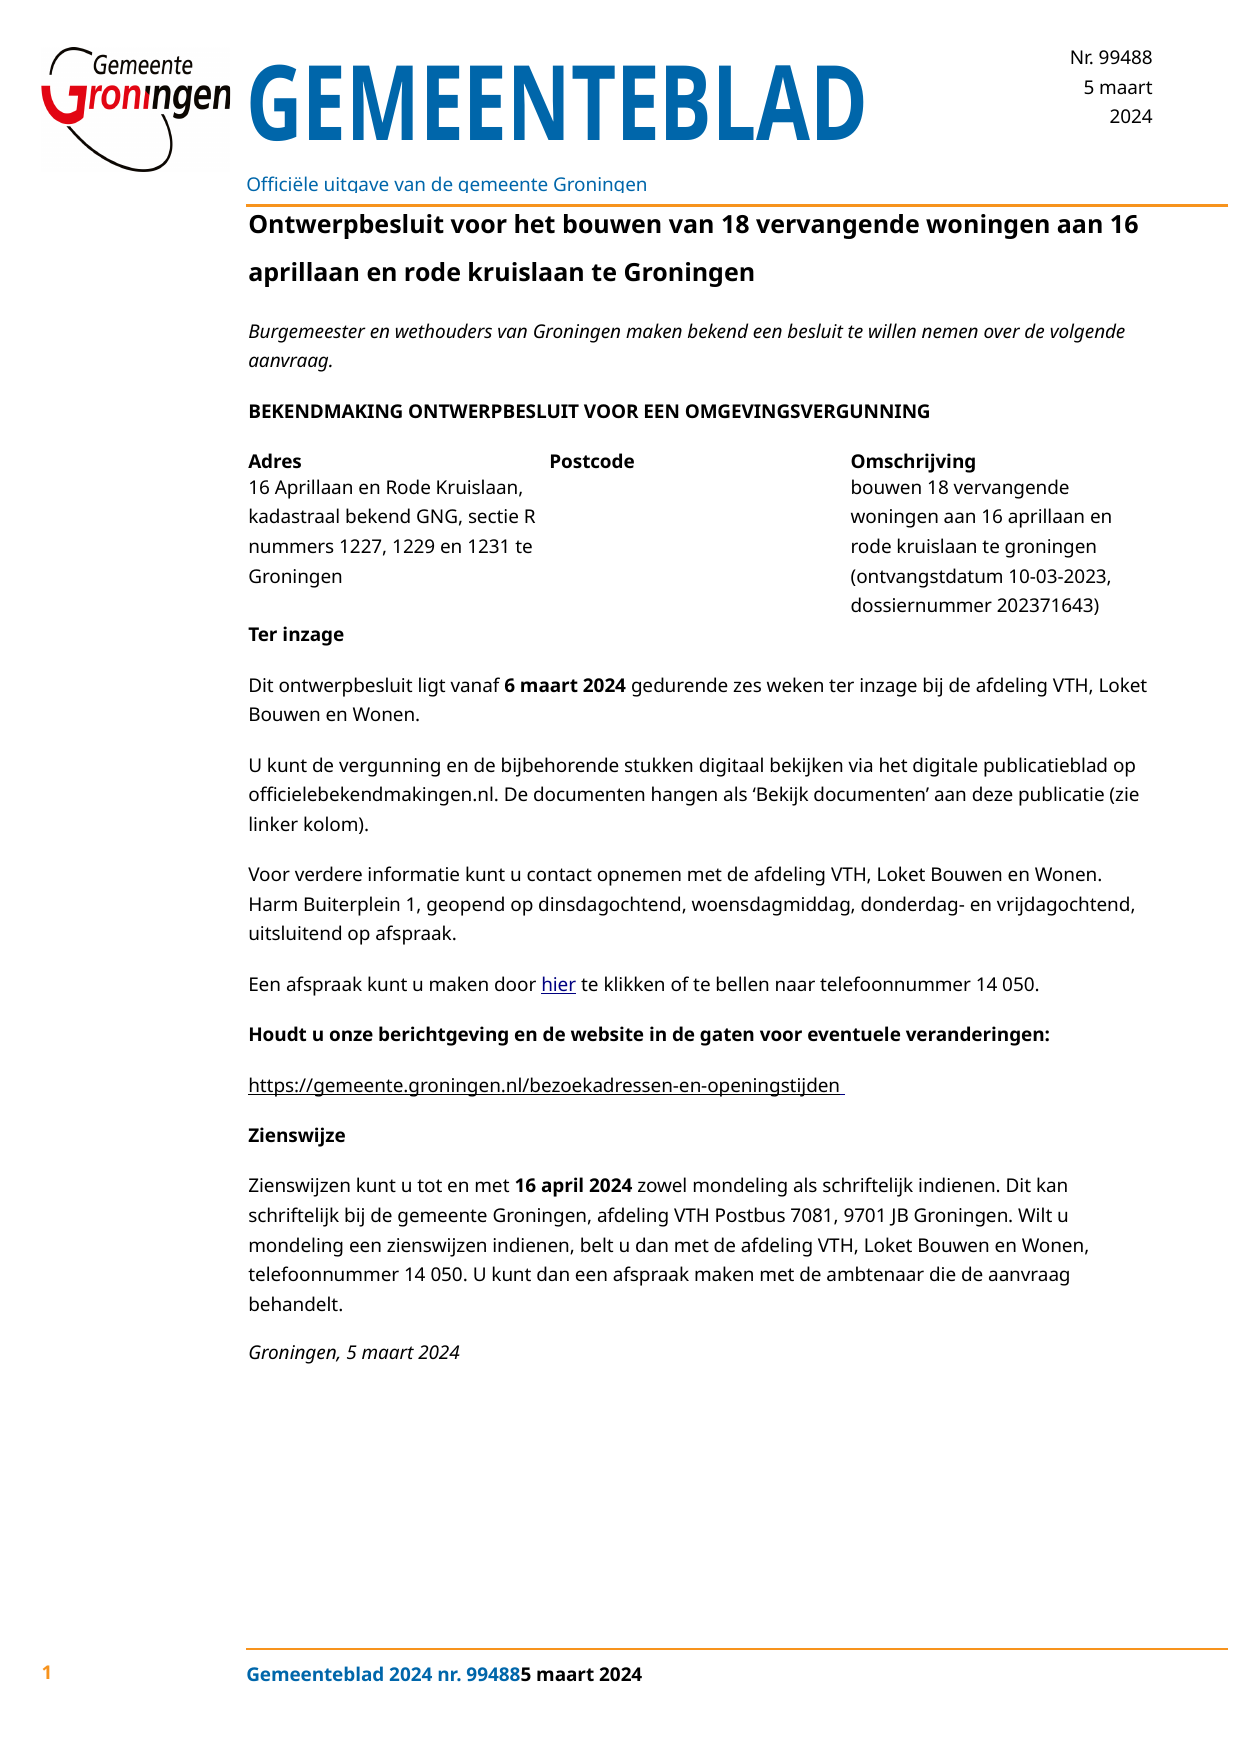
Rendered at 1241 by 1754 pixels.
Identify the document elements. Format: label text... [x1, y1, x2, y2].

text https://gemeente.groningen.nl/bezoekadressen-en-openingstijden [248, 1072, 1152, 1098]
text Voor verdere informatie kunt u contact opnemen met de afdeling VTH, Loket Bouwen en Wonen. Harm Buiterplein 1, geopend op dinsdagochtend, woensdagmiddag, donderdag- en vrijdagochtend, uitsluitend op afspraak. [248, 861, 1152, 946]
table_header Postcode [549, 449, 850, 474]
text Een afspraak kunt u maken door hier te klikken of te bellen naar telefoonnummer 14 050. [248, 971, 1152, 997]
text Ter inzage [248, 621, 1152, 647]
table_header Omschrijving [850, 449, 1152, 474]
table_cell 16 Aprillaan en Rode Kruislaan, kadastraal bekend GNG, sectie R nummers 1227, 1229 en 1231 te Groningen [248, 474, 549, 618]
text Zienswijzen kunt u tot en met 16 april 2024 zowel mondeling als schriftelijk indienen. Dit kan schriftelijk bij de gemeente Groningen, afdeling VTH Postbus 7081, 9701 JB Groningen. Wilt u mondeling een zienswijzen indienen, belt u dan met de afdeling VTH, Loket Bouwen en Wonen, telefoonnummer 14 050. U kunt dan een afspraak maken met de ambtenaar die de aanvraag behandelt. [248, 1173, 1152, 1317]
table_cell bouwen 18 vervangende woningen aan 16 aprillaan en rode kruislaan te groningen (ontvangstdatum 10-03-2023, dossiernummer 202371643) [850, 474, 1152, 618]
text Zienswijze [248, 1122, 1152, 1148]
table_cell [549, 474, 850, 618]
text Ontwerpbesluit voor het bouwen van 18 vervangende woningen aan 16 aprillaan en rode kruislaan te Groningen [248, 207, 1152, 288]
text U kunt de vergunning en de bijbehorende stukken digitaal bekijken via het digitale publicatieblad op officielebekendmakingen.nl. De documenten hangen als ‘Bekijk documenten’ aan deze publicatie (zie linker kolom). [248, 752, 1152, 837]
text Burgemeester en wethouders van Groningen maken bekend een besluit te willen nemen over de volgende aanvraag. [248, 318, 1152, 373]
text Dit ontwerpbesluit ligt vanaf 6 maart 2024 gedurende zes weken ter inzage bij de afdeling VTH, Loket Bouwen en Wonen. [248, 672, 1152, 727]
text Groningen, 5 maart 2024 [248, 1339, 1152, 1364]
table_header Adres [248, 449, 549, 474]
picture [41, 47, 231, 172]
text BEKENDMAKING ONTWERPBESLUIT VOOR EEN OMGEVINGSVERGUNNING [248, 398, 1152, 424]
text Houdt u onze berichtgeving en de website in de gaten voor eventuele veranderingen: [248, 1021, 1152, 1047]
